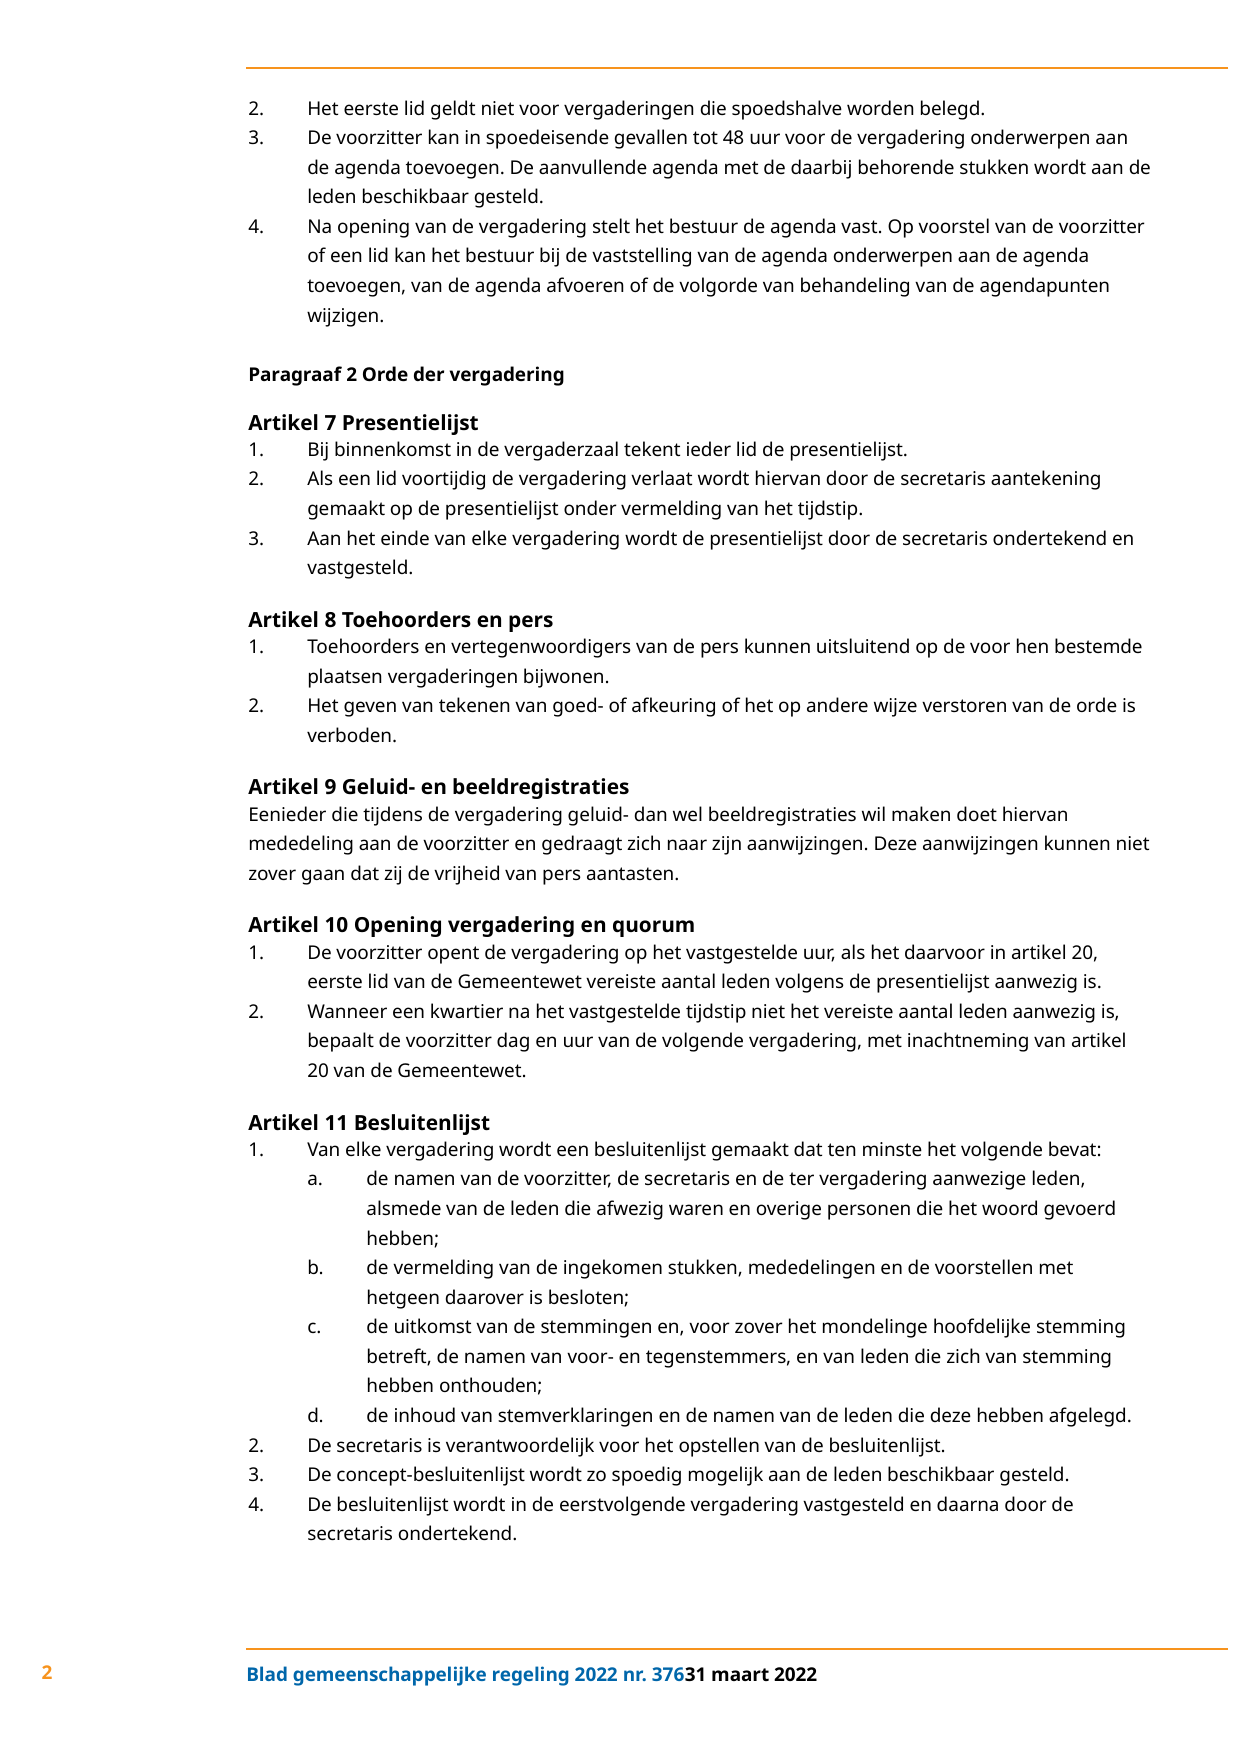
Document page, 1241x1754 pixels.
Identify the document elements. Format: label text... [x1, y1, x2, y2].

list De concept-besluitenlijst wordt zo spoedig mogelijk aan de leden beschikbaar gesteld. [248, 1461, 1152, 1487]
list De voorzitter opent de vergadering op het vastgestelde uur, als het daarvoor in artikel 20, eerste lid van de Gemeentewet vereiste aantal leden volgens de presentielijst aanwezig is. [248, 939, 1152, 994]
list De secretaris is verantwoordelijk voor het opstellen van de besluitenlijst. [248, 1432, 1152, 1458]
list Bij binnenkomst in de vergaderzaal tekent ieder lid de presentielijst. [248, 436, 1152, 462]
list Toehoorders en vertegenwoordigers van de pers kunnen uitsluitend op de voor hen bestemde plaatsen vergaderingen bijwonen. [248, 633, 1152, 688]
text Artikel 11 Besluitenlijst [248, 1108, 1152, 1136]
list Het geven van tekenen van goed- of afkeuring of het op andere wijze verstoren van de orde is verboden. [248, 692, 1152, 748]
text Artikel 9 Geluid- en beeldregistraties [248, 772, 1152, 801]
text Artikel 7 Presentielijst [248, 408, 1152, 436]
list Als een lid voortijdig de vergadering verlaat wordt hiervan door de secretaris aantekening gemaakt op de presentielijst onder vermelding van het tijdstip. [248, 466, 1152, 521]
list De besluitenlijst wordt in de eerstvolgende vergadering vastgesteld en daarna door de secretaris ondertekend. [248, 1491, 1152, 1546]
list de namen van de voorzitter, de secretaris en de ter vergadering aanwezige leden, alsmede van de leden die afwezig waren en overige personen die het woord gevoerd hebben; [307, 1166, 1152, 1251]
list Wanneer een kwartier na het vastgestelde tijdstip niet het vereiste aantal leden aanwezig is, bepaalt de voorzitter dag en uur van de volgende vergadering, met inachtneming van artikel 20 van de Gemeentewet. [248, 998, 1152, 1083]
list de uitkomst van de stemmingen en, voor zover het mondelinge hoofdelijke stemming betreft, de namen van voor- en tegenstemmers, en van leden die zich van stemming hebben onthouden; [307, 1313, 1152, 1398]
picture [41, 47, 231, 172]
list de inhoud van stemverklaringen en de namen van de leden die deze hebben afgelegd. [307, 1402, 1152, 1428]
list de vermelding van de ingekomen stukken, mededelingen en de voorstellen met hetgeen daarover is besloten; [307, 1254, 1152, 1310]
list Na opening van de vergadering stelt het bestuur de agenda vast. Op voorstel van de voorzitter of een lid kan het bestuur bij de vaststelling van de agenda onderwerpen aan de agenda toevoegen, van de agenda afvoeren of de volgorde van behandeling van de agendapunten wijzigen. [248, 213, 1152, 328]
list Het eerste lid geldt niet voor vergaderingen die spoedshalve worden belegd. [248, 95, 1152, 121]
list Aan het einde van elke vergadering wordt de presentielijst door de secretaris ondertekend en vastgesteld. [248, 525, 1152, 580]
text Eenieder die tijdens de vergadering geluid- dan wel beeldregistraties wil maken doet hiervan mededeling aan de voorzitter en gedraagt zich naar zijn aanwijzingen. Deze aanwijzingen kunnen niet zover gaan dat zij de vrijheid van pers aantasten. [248, 801, 1152, 886]
text Artikel 10 Opening vergadering en quorum [248, 910, 1152, 939]
text Paragraaf 2 Orde der vergadering [248, 361, 1152, 387]
list Van elke vergadering wordt een besluitenlijst gemaakt dat ten minste het volgende bevat: [248, 1136, 1152, 1162]
text Artikel 8 Toehoorders en pers [248, 605, 1152, 633]
list De voorzitter kan in spoedeisende gevallen tot 48 uur voor de vergadering onderwerpen aan de agenda toevoegen. De aanvullende agenda met de daarbij behorende stukken wordt aan de leden beschikbaar gesteld. [248, 124, 1152, 209]
